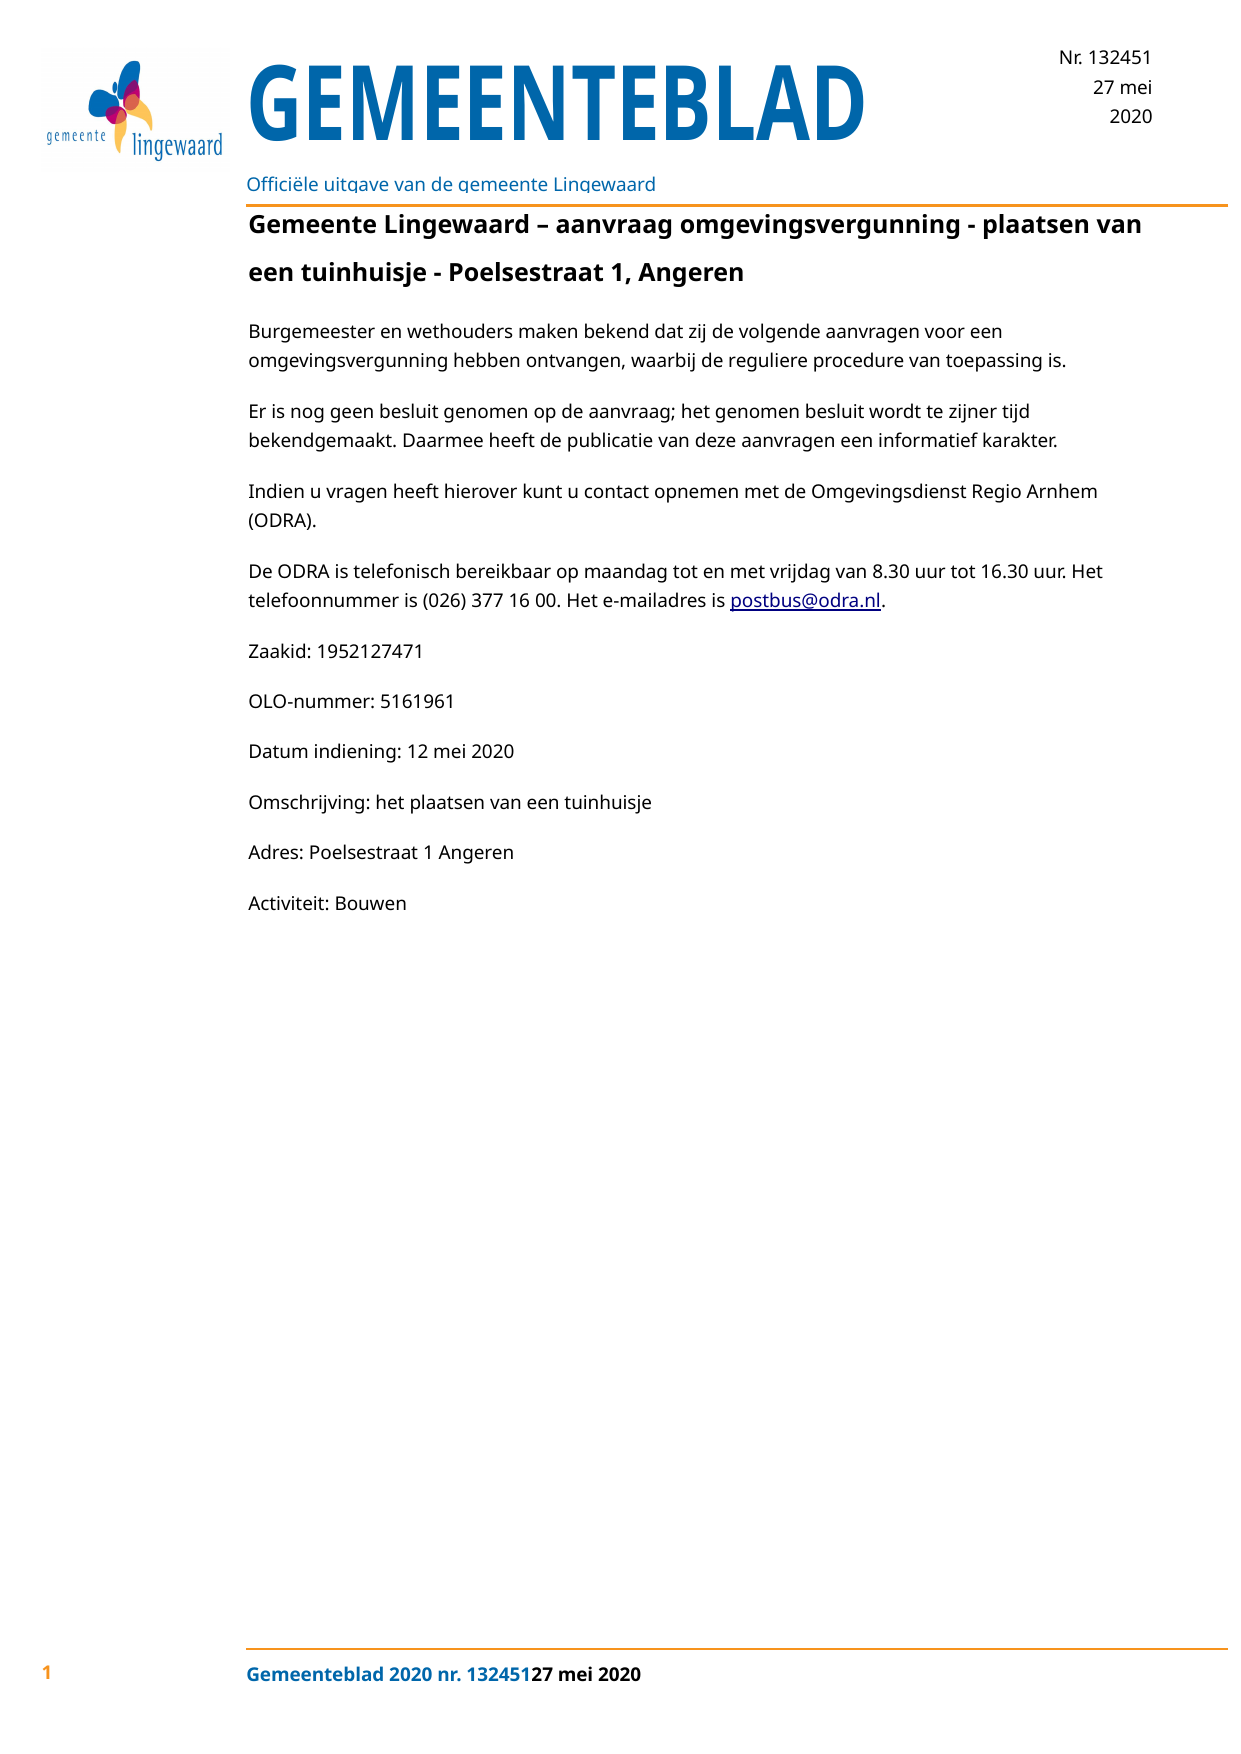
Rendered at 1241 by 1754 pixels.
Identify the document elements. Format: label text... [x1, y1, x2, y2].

text Adres: Poelsestraat 1 Angeren [248, 839, 1152, 865]
text Datum indiening: 12 mei 2020 [248, 739, 1152, 764]
picture [41, 47, 231, 172]
text Zaakid: 1952127471 [248, 638, 1152, 664]
text OLO-nummer: 5161961 [248, 688, 1152, 714]
text Er is nog geen besluit genomen op de aanvraag; het genomen besluit wordt te zijner tijd bekendgemaakt. Daarmee heeft de publicatie van deze aanvragen een informatief karakter. [248, 398, 1152, 453]
text Gemeente Lingewaard – aanvraag omgevingsvergunning - plaatsen van een tuinhuisje - Poelsestraat 1, Angeren [248, 207, 1152, 288]
text Indien u vragen heeft hierover kunt u contact opnemen met de Omgevingsdienst Regio Arnhem (ODRA). [248, 478, 1152, 533]
text Burgemeester en wethouders maken bekend dat zij de volgende aanvragen voor een omgevingsvergunning hebben ontvangen, waarbij de reguliere procedure van toepassing is. [248, 318, 1152, 373]
text De ODRA is telefonisch bereikbaar op maandag tot en met vrijdag van 8.30 uur tot 16.30 uur. Het telefoonnummer is (026) 377 16 00. Het e-mailadres is postbus@odra.nl. [248, 558, 1152, 613]
text Omschrijving: het plaatsen van een tuinhuisje [248, 789, 1152, 815]
text Activiteit: Bouwen [248, 890, 1152, 916]
